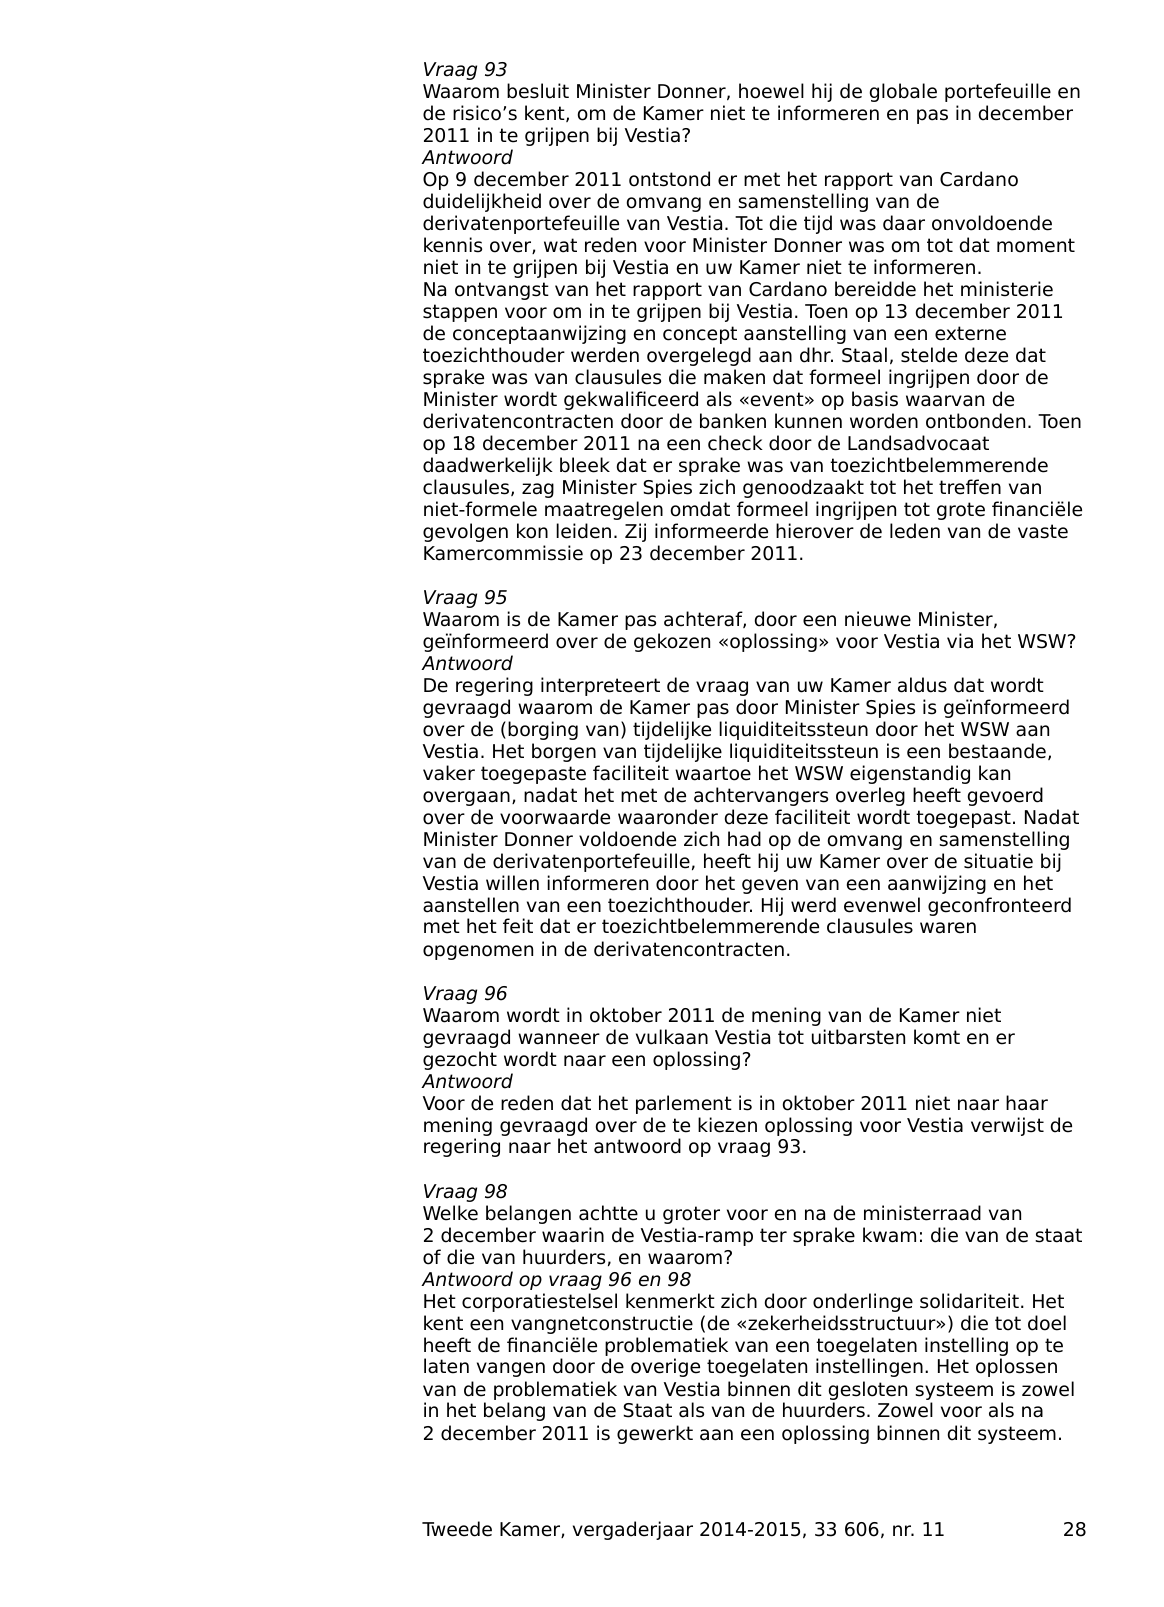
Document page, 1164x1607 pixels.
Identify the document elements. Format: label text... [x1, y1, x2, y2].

text Waarom wordt in oktober 2011 de mening van de Kamer niet gevraagd wanneer de vulkaan Vestia tot uitbarsten komt en er gezocht wordt naar een oplossing? [422, 1004, 1087, 1071]
text De regering interpreteert de vraag van uw Kamer aldus dat wordt gevraagd waarom de Kamer pas door Minister Spies is geïnformeerd over de (borging van) tijdelijke liquiditeitssteun door het WSW aan Vestia. Het borgen van tijdelijke liquiditeitssteun is een bestaande, vaker toegepaste faciliteit waartoe het WSW eigenstandig kan overgaan, nadat het met de achtervangers overleg heeft gevoerd over de voorwaarde waaronder deze faciliteit wordt toegepast. Nadat Minister Donner voldoende zich had op de omvang en samenstelling van de derivatenportefeuille, heeft hij uw Kamer over de situatie bij Vestia willen informeren door het geven van een aanwijzing en het aanstellen van een toezichthouder. Hij werd evenwel geconfronteerd met het feit dat er toezichtbelemmerende clausules waren opgenomen in de derivatencontracten. [422, 675, 1087, 960]
text Voor de reden dat het parlement is in oktober 2011 niet naar haar mening gevraagd over de te kiezen oplossing voor Vestia verwijst de regering naar het antwoord op vraag 93. [422, 1092, 1087, 1158]
text Antwoord op vraag 96 en 98 [422, 1268, 1087, 1291]
text Waarom besluit Minister Donner, hoewel hij de globale portefeuille en de risico’s kent, om de Kamer niet te informeren en pas in december 2011 in te grijpen bij Vestia? [422, 81, 1087, 147]
text Vraag 95 [422, 587, 1087, 609]
text Antwoord [422, 147, 1087, 169]
text Na ontvangst van het rapport van Cardano bereidde het ministerie stappen voor om in te grijpen bij Vestia. Toen op 13 december 2011 de conceptaanwijzing en concept aanstelling van een externe toezichthouder werden overgelegd aan dhr. Staal, stelde deze dat sprake was van clausules die maken dat formeel ingrijpen door de Minister wordt gekwalificeerd als «event» op basis waarvan de derivatencontracten door de banken kunnen worden ontbonden. Toen op 18 december 2011 na een check door de Landsadvocaat daadwerkelijk bleek dat er sprake was van toezichtbelemmerende clausules, zag Minister Spies zich genoodzaakt tot het treffen van niet-formele maatregelen omdat formeel ingrijpen tot grote financiële gevolgen kon leiden. Zij informeerde hierover de leden van de vaste Kamercommissie op 23 december 2011. [422, 279, 1087, 564]
text Welke belangen achtte u groter voor en na de ministerraad van 2 december waarin de Vestia-ramp ter sprake kwam: die van de staat of die van huurders, en waarom? [422, 1203, 1087, 1268]
text Antwoord [422, 653, 1087, 675]
text Vraag 98 [422, 1181, 1087, 1203]
text Waarom is de Kamer pas achteraf, door een nieuwe Minister, geïnformeerd over de gekozen «oplossing» voor Vestia via het WSW? [422, 609, 1087, 653]
text Op 9 december 2011 ontstond er met het rapport van Cardano duidelijkheid over de omvang en samenstelling van de derivatenportefeuille van Vestia. Tot die tijd was daar onvoldoende kennis over, wat reden voor Minister Donner was om tot dat moment niet in te grijpen bij Vestia en uw Kamer niet te informeren. [422, 169, 1087, 279]
text Vraag 93 [422, 59, 1087, 81]
text Vraag 96 [422, 983, 1087, 1004]
text Antwoord [422, 1071, 1087, 1092]
text Het corporatiestelsel kenmerkt zich door onderlinge solidariteit. Het kent een vangnetconstructie (de «zekerheidsstructuur») die tot doel heeft de financiële problematiek van een toegelaten instelling op te laten vangen door de overige toegelaten instellingen. Het oplossen van de problematiek van Vestia binnen dit gesloten systeem is zowel in het belang van de Staat als van de huurders. Zowel voor als na 2 december 2011 is gewerkt aan een oplossing binnen dit systeem. [422, 1291, 1087, 1444]
